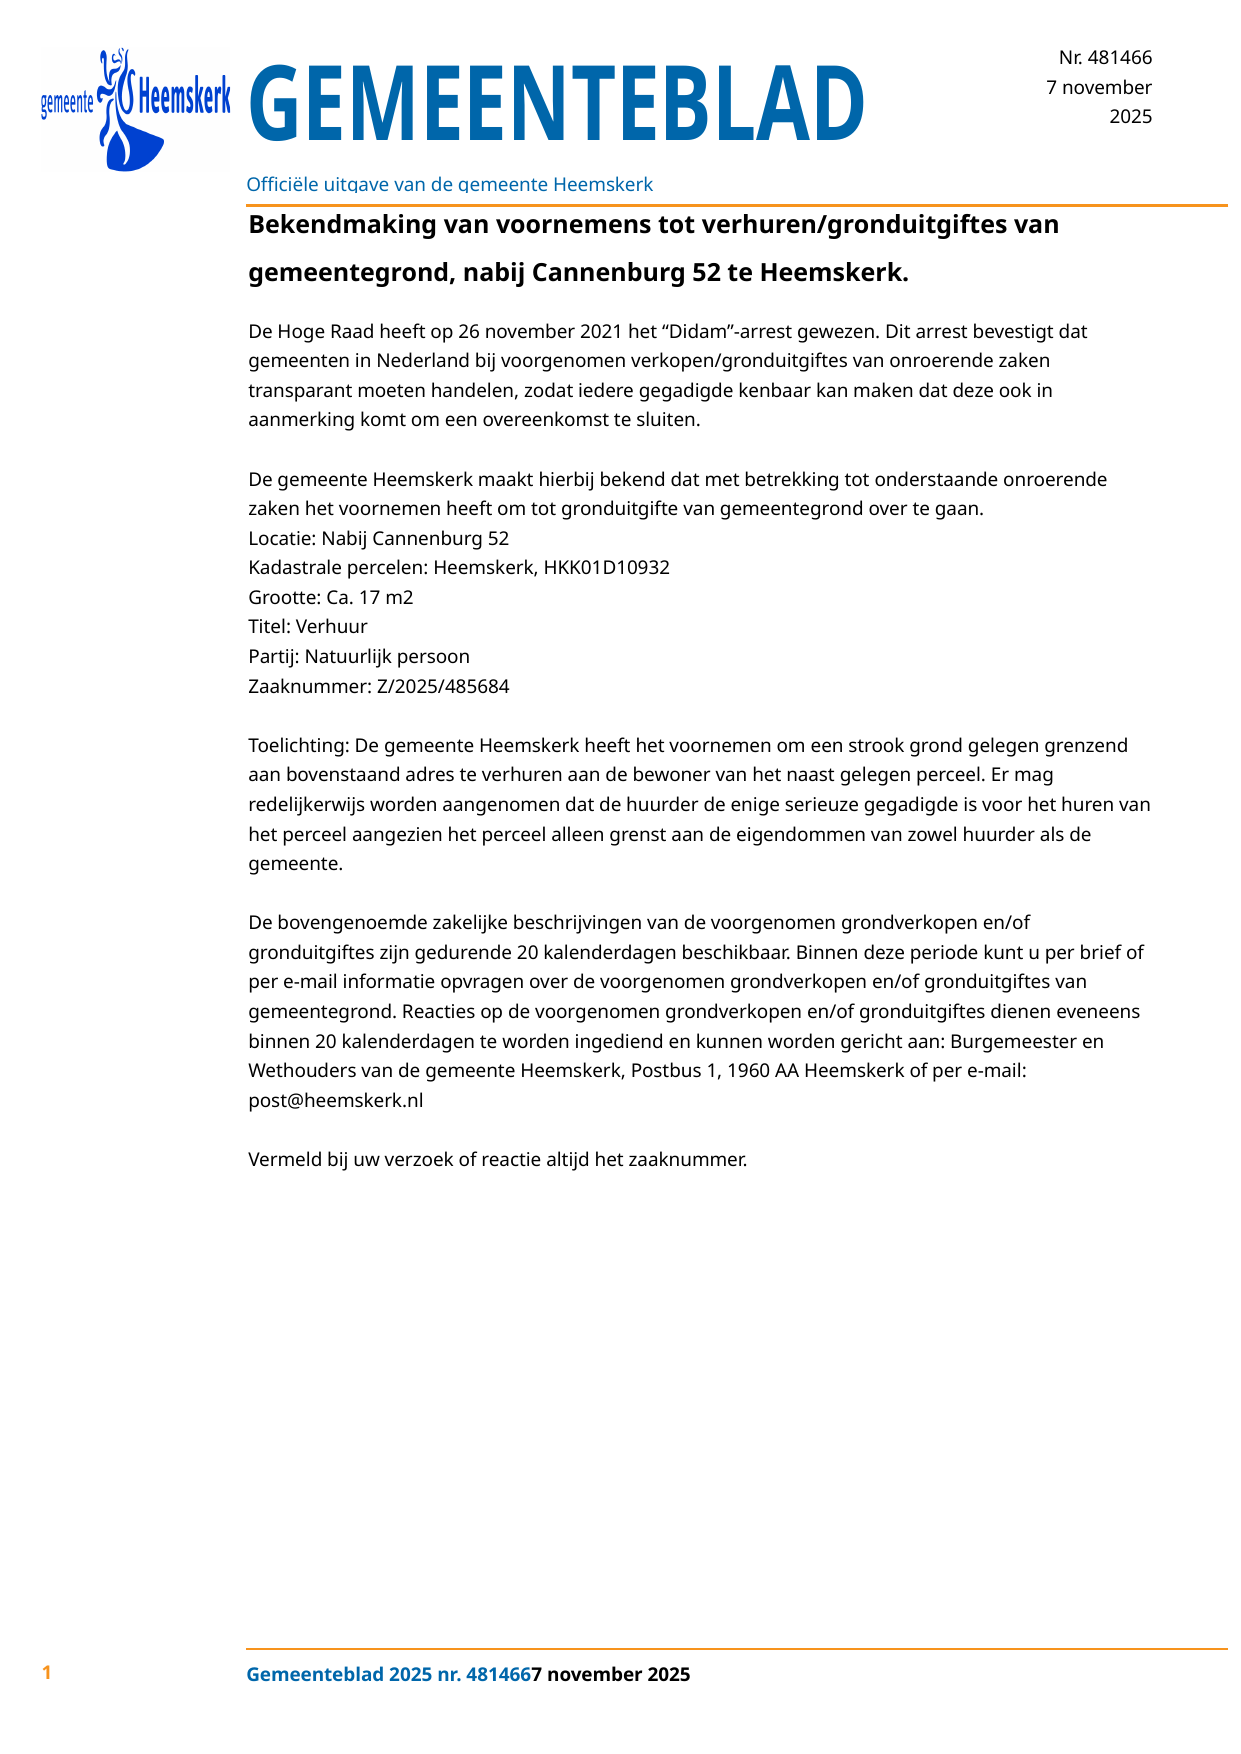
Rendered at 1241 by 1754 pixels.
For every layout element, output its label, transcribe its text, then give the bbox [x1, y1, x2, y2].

text Bekendmaking van voornemens tot verhuren/gronduitgiftes van gemeentegrond, nabij Cannenburg 52 te Heemskerk. [248, 207, 1152, 288]
text Kadastrale percelen: Heemskerk, HKK01D10932 [248, 554, 1152, 580]
text Partij: Natuurlijk persoon [248, 643, 1152, 669]
text De gemeente Heemskerk maakt hierbij bekend dat met betrekking tot onderstaande onroerende zaken het voornemen heeft om tot gronduitgifte van gemeentegrond over te gaan. [248, 466, 1152, 521]
text Zaaknummer: Z/2025/485684 [248, 673, 1152, 699]
text Toelichting: De gemeente Heemskerk heeft het voornemen om een strook grond gelegen grenzend aan bovenstaand adres te verhuren aan de bewoner van het naast gelegen perceel. Er mag redelijkerwijs worden aangenomen dat de huurder de enige serieuze gegadigde is voor het huren van het perceel aangezien het perceel alleen grenst aan de eigendommen van zowel huurder als de gemeente. [248, 732, 1152, 876]
text Grootte: Ca. 17 m2 [248, 584, 1152, 610]
text Locatie: Nabij Cannenburg 52 [248, 525, 1152, 551]
text Titel: Verhuur [248, 614, 1152, 639]
text De Hoge Raad heeft op 26 november 2021 het “Didam”-arrest gewezen. Dit arrest bevestigt dat gemeenten in Nederland bij voorgenomen verkopen/gronduitgiftes van onroerende zaken transparant moeten handelen, zodat iedere gegadigde kenbaar kan maken dat deze ook in aanmerking komt om een overeenkomst te sluiten. [248, 318, 1152, 432]
picture [41, 47, 231, 172]
text Vermeld bij uw verzoek of reactie altijd het zaaknummer. [248, 1146, 1152, 1172]
text De bovengenoemde zakelijke beschrijvingen van de voorgenomen grondverkopen en/of gronduitgiftes zijn gedurende 20 kalenderdagen beschikbaar. Binnen deze periode kunt u per brief of per e-mail informatie opvragen over de voorgenomen grondverkopen en/of gronduitgiftes van gemeentegrond. Reacties op de voorgenomen grondverkopen en/of gronduitgiftes dienen eveneens binnen 20 kalenderdagen te worden ingediend en kunnen worden gericht aan: Burgemeester en Wethouders van de gemeente Heemskerk, Postbus 1, 1960 AA Heemskerk of per e-mail: post@heemskerk.nl [248, 909, 1152, 1113]
